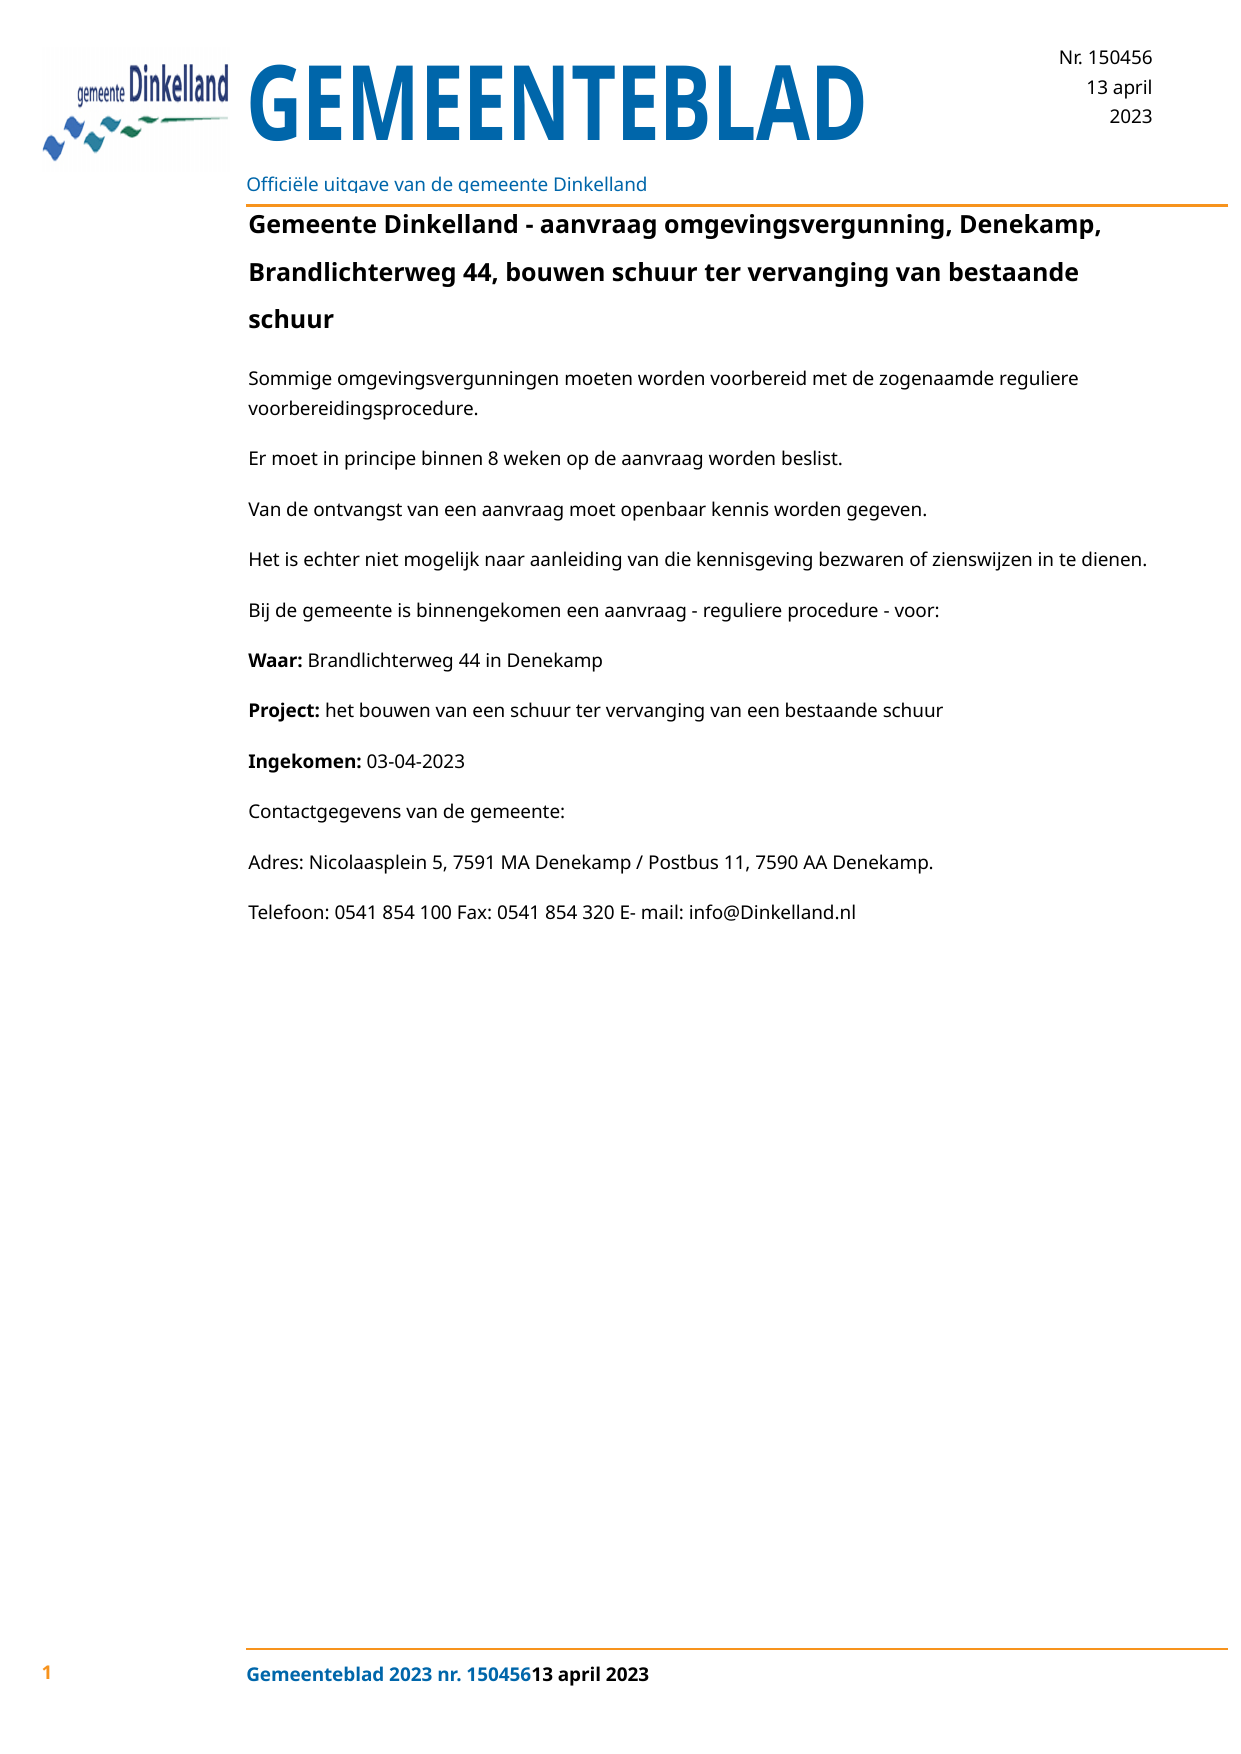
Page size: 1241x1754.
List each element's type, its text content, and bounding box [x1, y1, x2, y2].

picture [41, 47, 231, 172]
text Bij de gemeente is binnengekomen een aanvraag - reguliere procedure - voor: [248, 597, 1152, 622]
text Telefoon: 0541 854 100 Fax: 0541 854 320 E- mail: info@Dinkelland.nl [248, 899, 1152, 925]
text Waar: Brandlichterweg 44 in Denekamp [248, 647, 1152, 673]
text Er moet in principe binnen 8 weken op de aanvraag worden beslist. [248, 446, 1152, 471]
text Ingekomen: 03-04-2023 [248, 748, 1152, 774]
text Project: het bouwen van een schuur ter vervanging van een bestaande schuur [248, 698, 1152, 723]
text Adres: Nicolaasplein 5, 7591 MA Denekamp / Postbus 11, 7590 AA Denekamp. [248, 849, 1152, 874]
text Gemeente Dinkelland - aanvraag omgevingsvergunning, Denekamp, Brandlichterweg 44, bouwen schuur ter vervanging van bestaande schuur [248, 207, 1152, 336]
text Sommige omgevingsvergunningen moeten worden voorbereid met de zogenaamde reguliere voorbereidingsprocedure. [248, 366, 1152, 421]
text Van de ontvangst van een aanvraag moet openbaar kennis worden gegeven. [248, 496, 1152, 522]
text Het is echter niet mogelijk naar aanleiding van die kennisgeving bezwaren of zienswijzen in te dienen. [248, 546, 1152, 572]
text Contactgegevens van de gemeente: [248, 798, 1152, 824]
